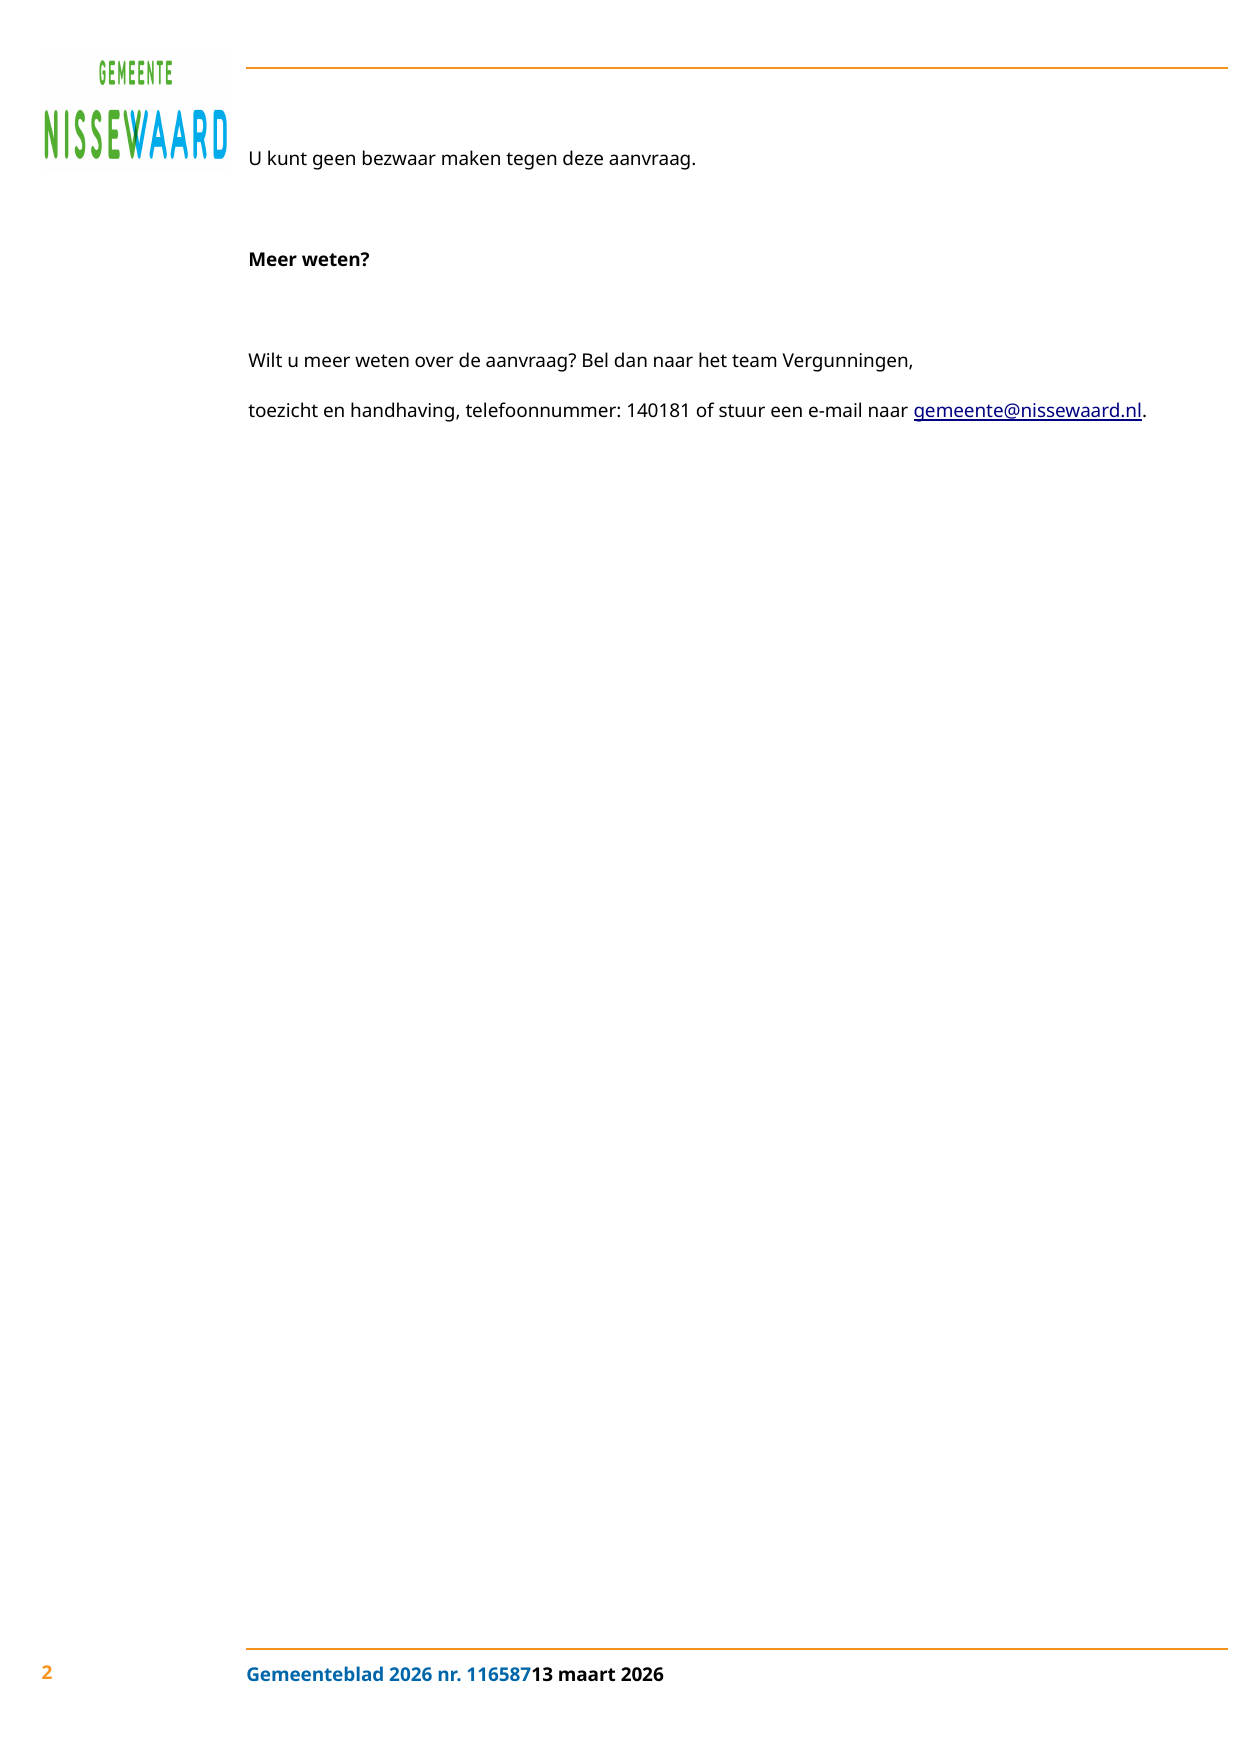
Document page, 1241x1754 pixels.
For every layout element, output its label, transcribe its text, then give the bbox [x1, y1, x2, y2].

text toezicht en handhaving, telefoonnummer: 140181 of stuur een e-mail naar gemeente@nissewaard.nl. [248, 397, 1152, 423]
picture [41, 47, 231, 172]
text Meer weten? [248, 246, 1152, 272]
text Wilt u meer weten over de aanvraag? Bel dan naar het team Vergunningen, [248, 347, 1152, 373]
text U kunt geen bezwaar maken tegen deze aanvraag. [248, 145, 1152, 171]
